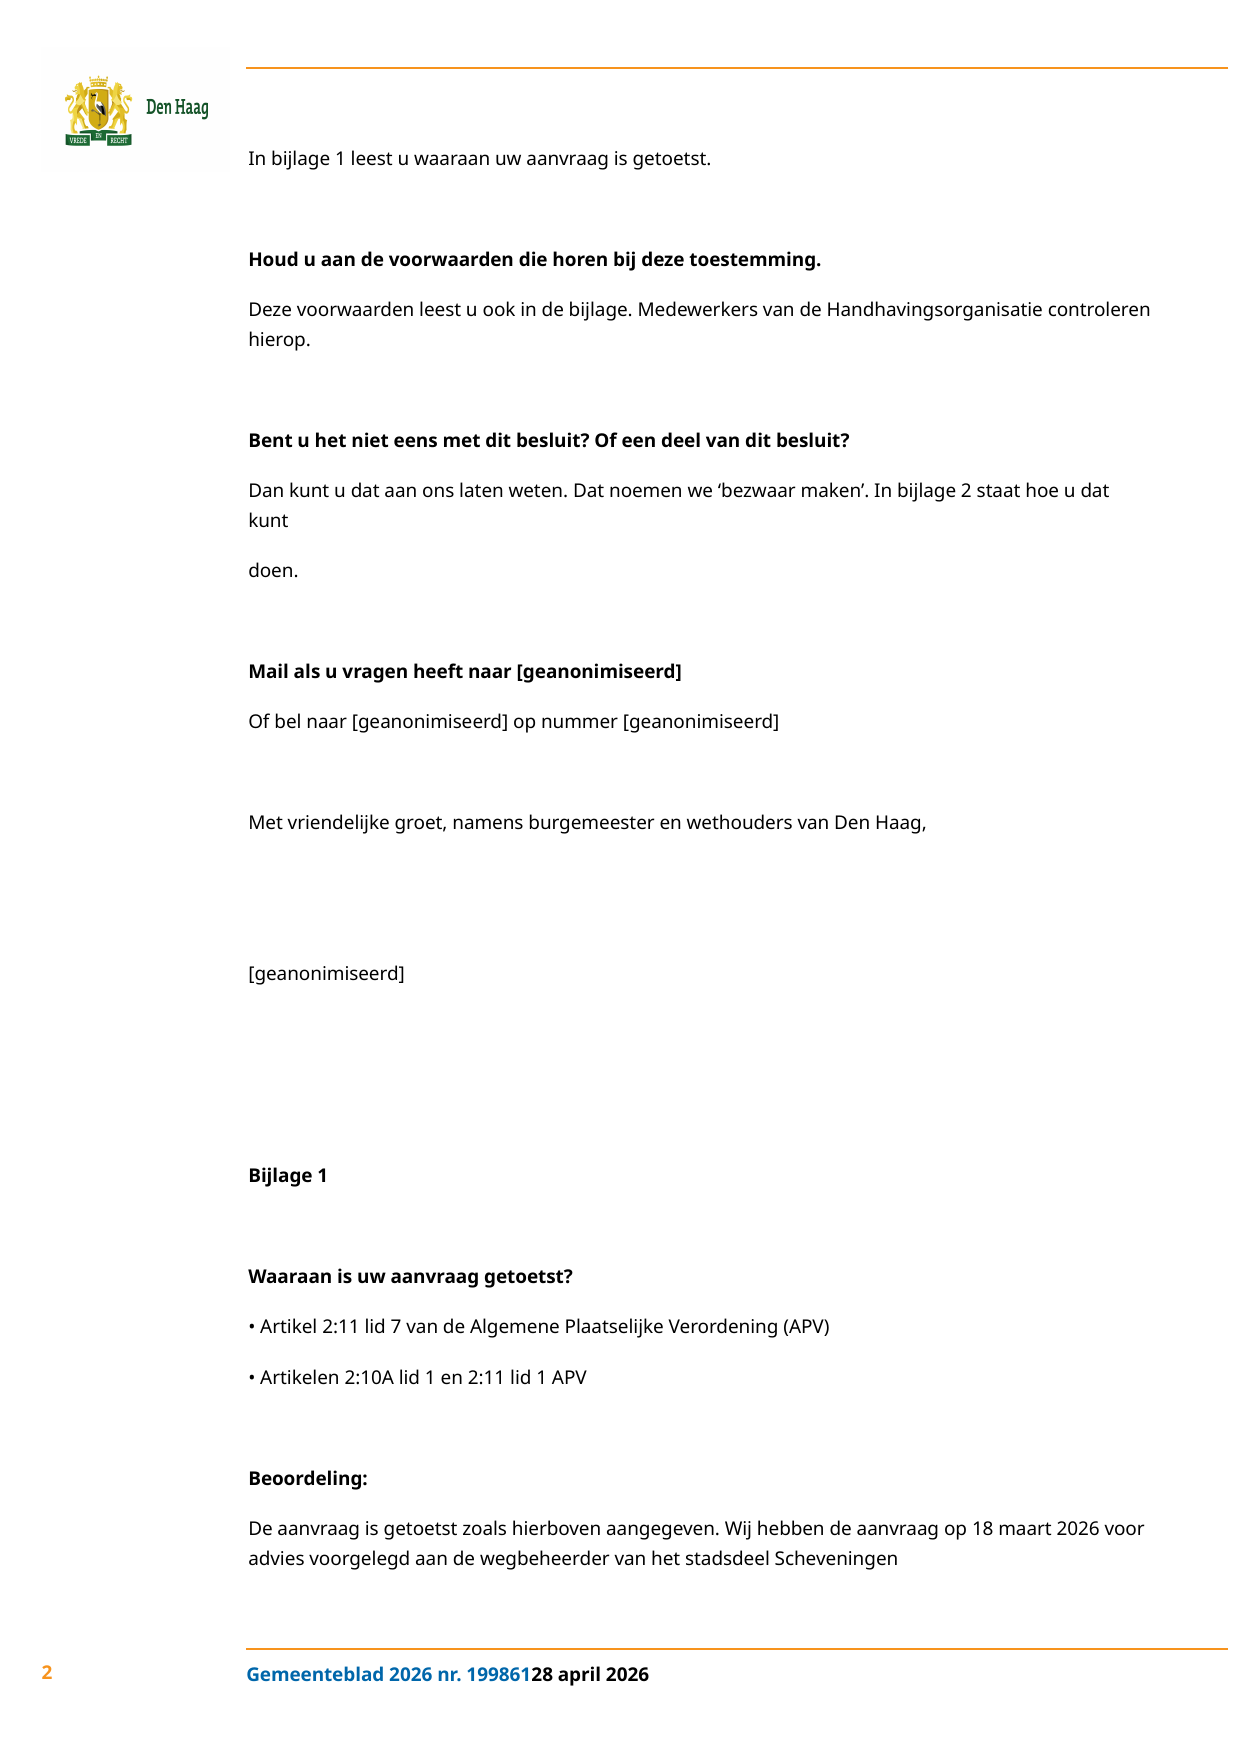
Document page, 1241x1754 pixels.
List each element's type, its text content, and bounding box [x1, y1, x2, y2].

text Houd u aan de voorwaarden die horen bij deze toestemming. [248, 246, 1152, 272]
text [geanonimiseerd] [248, 961, 1152, 986]
picture [41, 47, 231, 172]
text Deze voorwaarden leest u ook in de bijlage. Medewerkers van de Handhavingsorganisatie controleren hierop. [248, 296, 1152, 352]
text Waaraan is uw aanvraag getoetst? [248, 1263, 1152, 1289]
text Bent u het niet eens met dit besluit? Of een deel van dit besluit? [248, 427, 1152, 453]
text Met vriendelijke groet, namens burgemeester en wethouders van Den Haag, [248, 809, 1152, 835]
text • Artikelen 2:10A lid 1 en 2:11 lid 1 APV [248, 1364, 1152, 1390]
text De aanvraag is getoetst zoals hierboven aangegeven. Wij hebben de aanvraag op 18 maart 2026 voor advies voorgelegd aan de wegbeheerder van het stadsdeel Scheveningen [248, 1515, 1152, 1571]
text Bijlage 1 [248, 1162, 1152, 1188]
text Mail als u vragen heeft naar [geanonimiseerd] [248, 658, 1152, 684]
text In bijlage 1 leest u waaraan uw aanvraag is getoetst. [248, 145, 1152, 171]
text Dan kunt u dat aan ons laten weten. Dat noemen we ‘bezwaar maken’. In bijlage 2 staat hoe u dat kunt [248, 477, 1152, 533]
text doen. [248, 557, 1152, 583]
text • Artikel 2:11 lid 7 van de Algemene Plaatselijke Verordening (APV) [248, 1313, 1152, 1339]
text Of bel naar [geanonimiseerd] op nummer [geanonimiseerd] [248, 708, 1152, 734]
text Beoordeling: [248, 1465, 1152, 1491]
